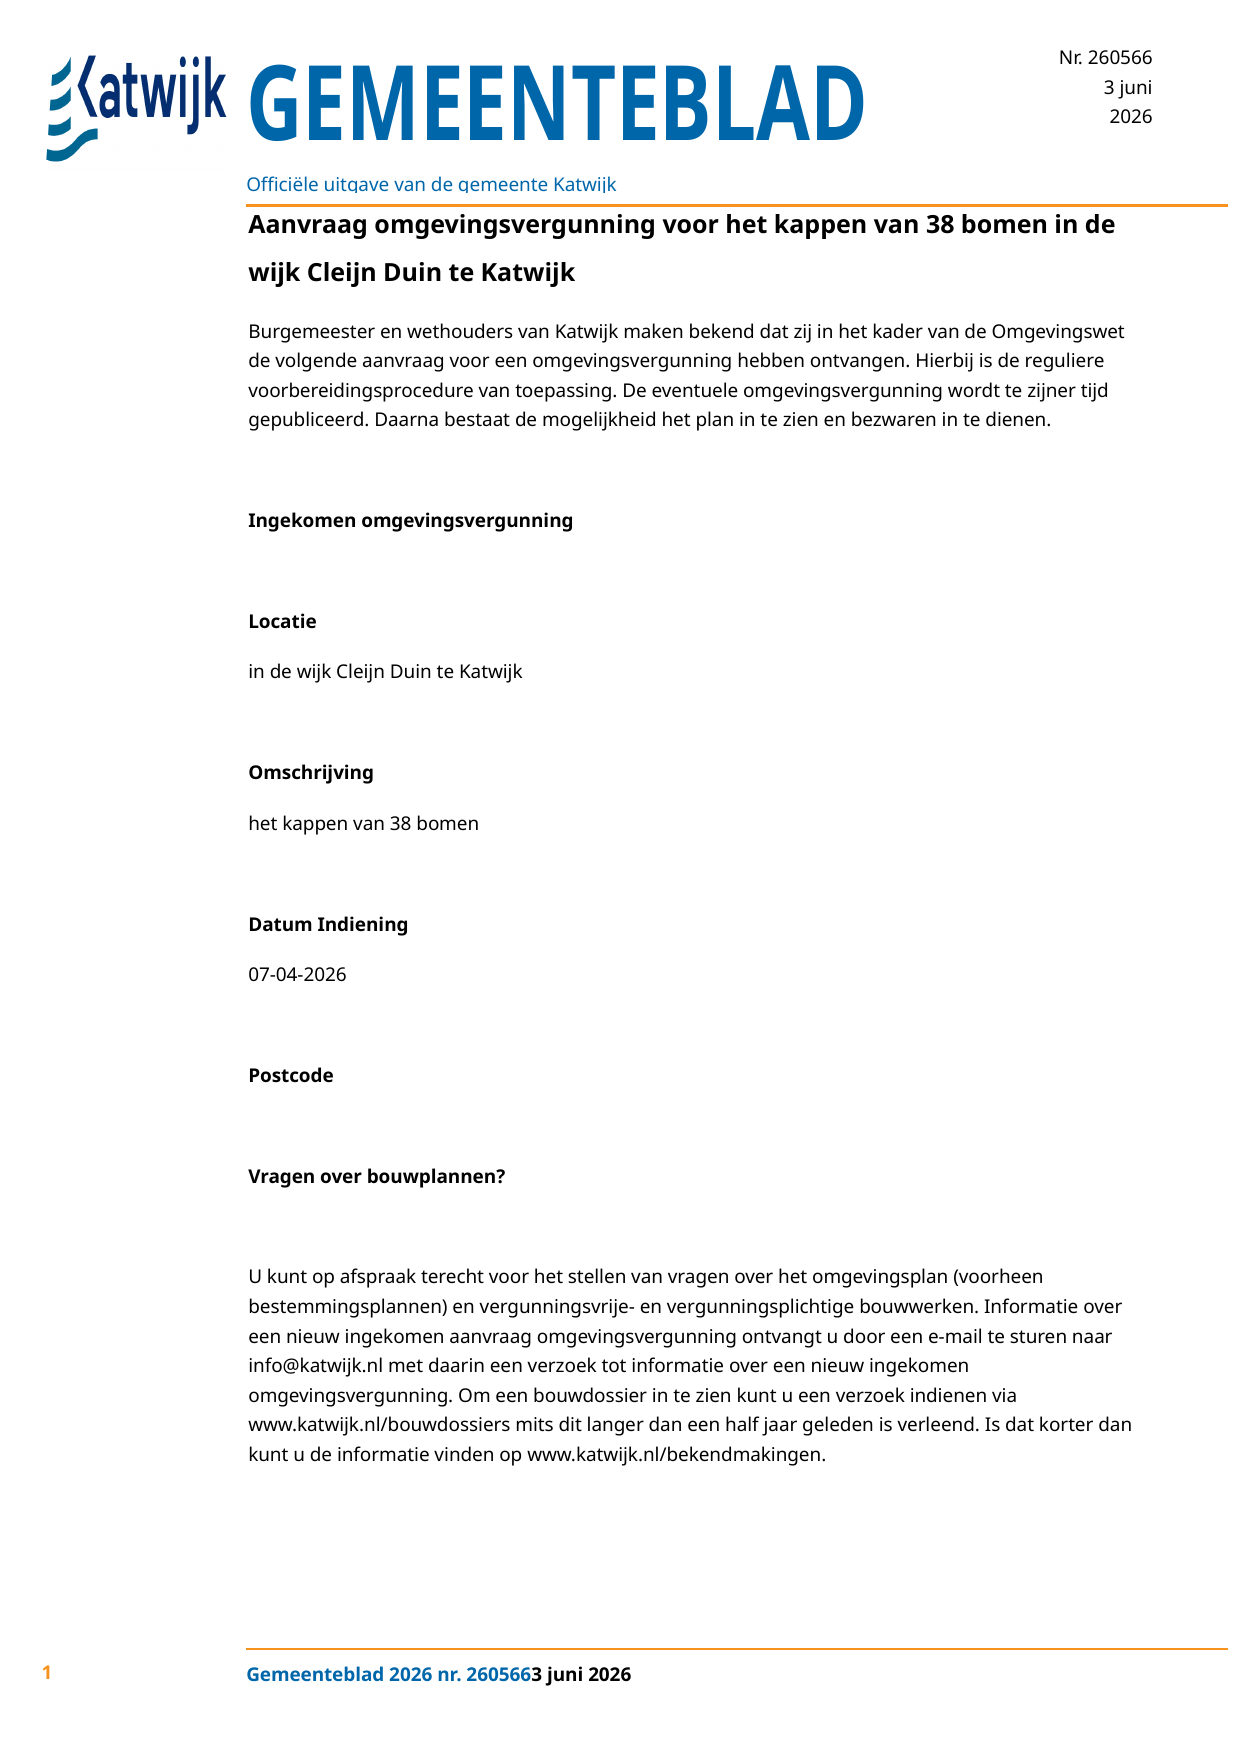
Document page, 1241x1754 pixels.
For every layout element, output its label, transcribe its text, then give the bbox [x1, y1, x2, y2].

text Vragen over bouwplannen? [248, 1163, 1152, 1189]
text Datum Indiening [248, 911, 1152, 937]
text in de wijk Cleijn Duin te Katwijk [248, 659, 1152, 684]
text 07-04-2026 [248, 961, 1152, 987]
text Aanvraag omgevingsvergunning voor het kappen van 38 bomen in de wijk Cleijn Duin te Katwijk [248, 207, 1152, 288]
text Postcode [248, 1062, 1152, 1088]
text U kunt op afspraak terecht voor het stellen van vragen over het omgevingsplan (voorheen bestemmingsplannen) en vergunningsvrije- en vergunningsplichtige bouwwerken. Informatie over een nieuw ingekomen aanvraag omgevingsvergunning ontvangt u door een e-mail te sturen naar info@katwijk.nl met daarin een verzoek tot informatie over een nieuw ingekomen omgevingsvergunning. Om een bouwdossier in te zien kunt u een verzoek indienen via www.katwijk.nl/bouwdossiers mits dit langer dan een half jaar geleden is verleend. Is dat korter dan kunt u de informatie vinden op www.katwijk.nl/bekendmakingen. [248, 1264, 1152, 1467]
text Ingekomen omgevingsvergunning [248, 507, 1152, 533]
text Locatie [248, 608, 1152, 634]
text Omschrijving [248, 759, 1152, 785]
text Burgemeester en wethouders van Katwijk maken bekend dat zij in het kader van de Omgevingswet de volgende aanvraag voor een omgevingsvergunning hebben ontvangen. Hierbij is de reguliere voorbereidingsprocedure van toepassing. De eventuele omgevingsvergunning wordt te zijner tijd gepubliceerd. Daarna bestaat de mogelijkheid het plan in te zien en bezwaren in te dienen. [248, 318, 1152, 432]
picture [41, 47, 231, 172]
text het kappen van 38 bomen [248, 810, 1152, 836]
